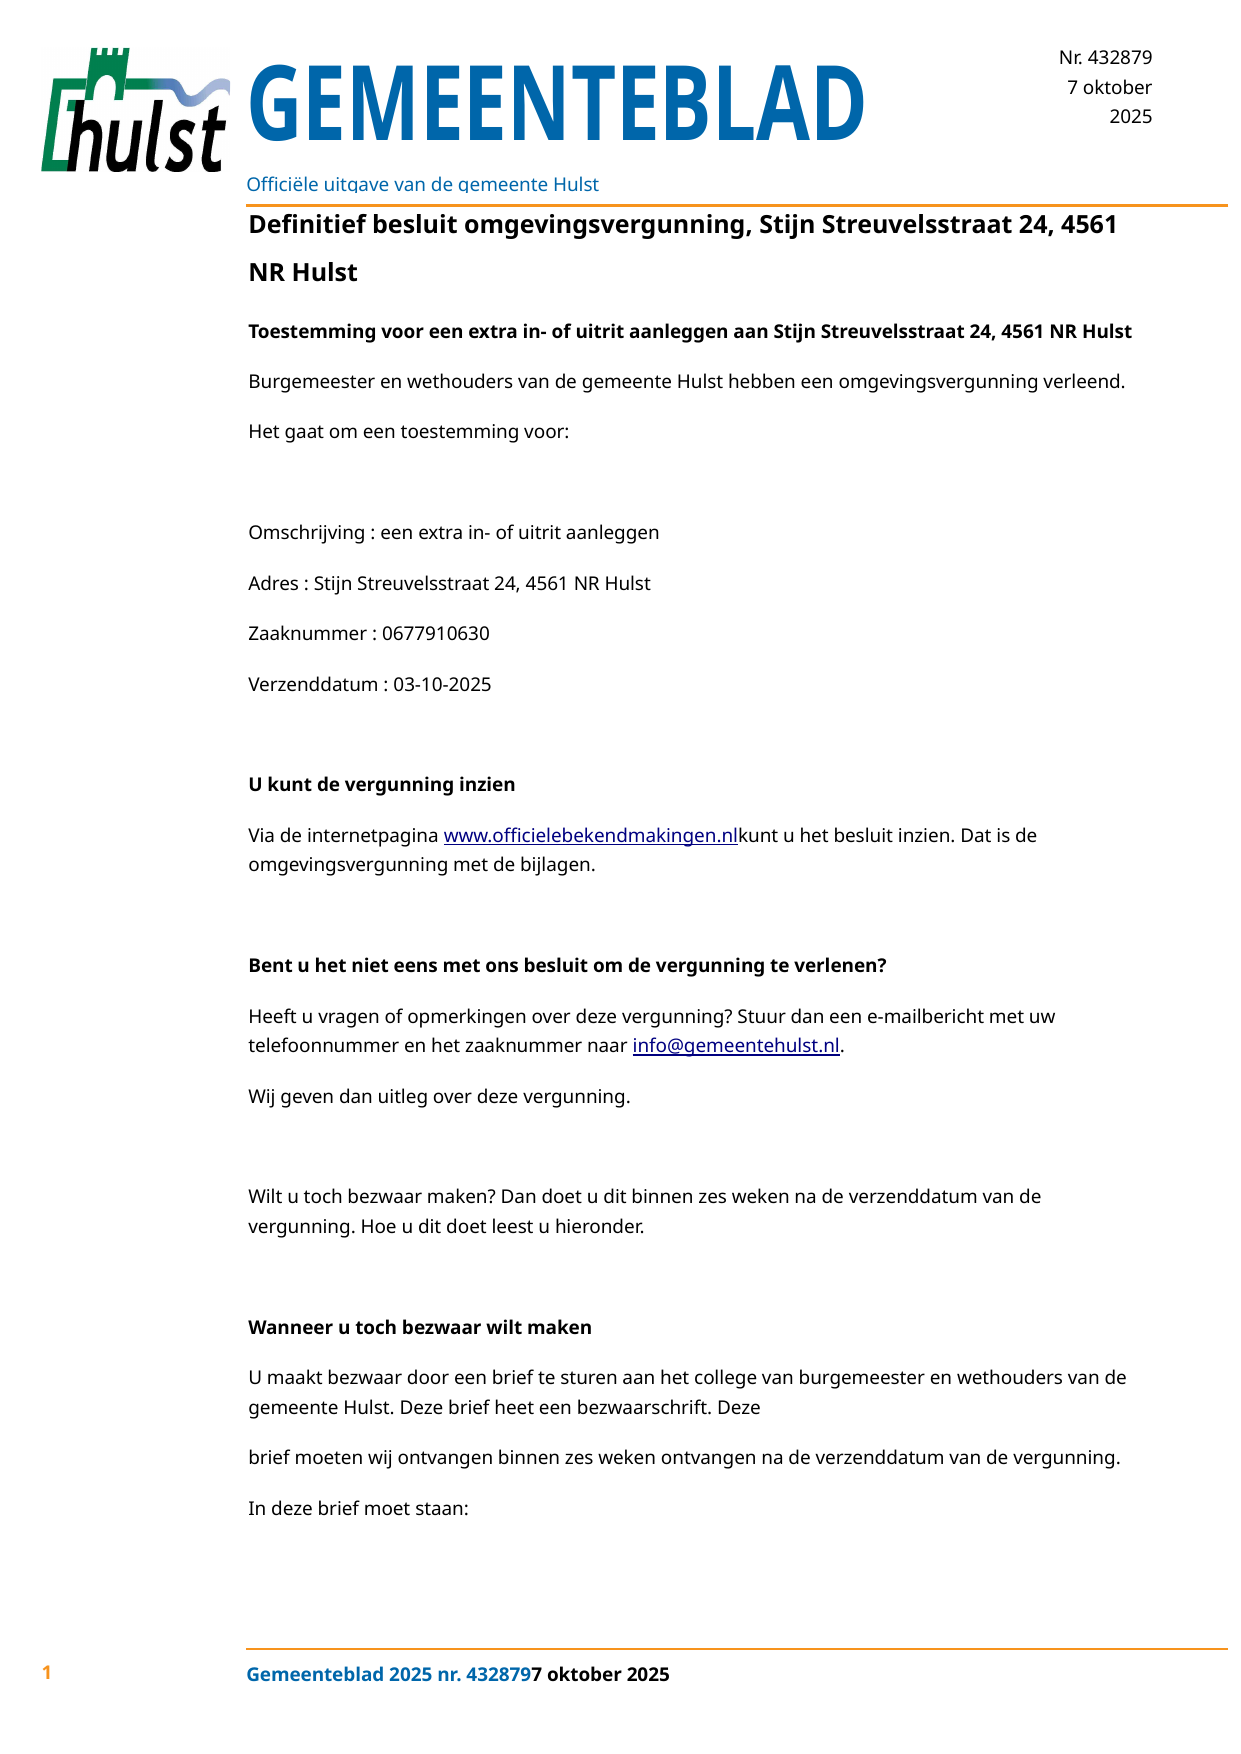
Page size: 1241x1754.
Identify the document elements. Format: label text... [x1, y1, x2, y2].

text In deze brief moet staan: [248, 1495, 1152, 1521]
text Via de internetpagina www.officielebekendmakingen.nlkunt u het besluit inzien. Dat is de omgevingsvergunning met de bijlagen. [248, 822, 1152, 877]
text Adres : Stijn Streuvelsstraat 24, 4561 NR Hulst [248, 570, 1152, 596]
text Het gaat om een toestemming voor: [248, 419, 1152, 444]
text U kunt de vergunning inzien [248, 772, 1152, 797]
picture [41, 47, 231, 172]
text Wilt u toch bezwaar maken? Dan doet u dit binnen zes weken na de verzenddatum van de vergunning. Hoe u dit doet leest u hieronder. [248, 1184, 1152, 1239]
text Heeft u vragen of opmerkingen over deze vergunning? Stuur dan een e-mailbericht met uw telefoonnummer en het zaaknummer naar info@gemeentehulst.nl. [248, 1003, 1152, 1058]
text Wanneer u toch bezwaar wilt maken [248, 1314, 1152, 1340]
text Toestemming voor een extra in- of uitrit aanleggen aan Stijn Streuvelsstraat 24, 4561 NR Hulst [248, 318, 1152, 344]
text U maakt bezwaar door een brief te sturen aan het college van burgemeester en wethouders van de gemeente Hulst. Deze brief heet een bezwaarschrift. Deze [248, 1364, 1152, 1420]
text Definitief besluit omgevingsvergunning, Stijn Streuvelsstraat 24, 4561 NR Hulst [248, 207, 1152, 288]
text Burgemeester en wethouders van de gemeente Hulst hebben een omgevingsvergunning verleend. [248, 368, 1152, 394]
text Zaaknummer : 0677910630 [248, 620, 1152, 646]
text Bent u het niet eens met ons besluit om de vergunning te verlenen? [248, 952, 1152, 978]
text Wij geven dan uitleg over deze vergunning. [248, 1083, 1152, 1109]
text Verzenddatum : 03-10-2025 [248, 671, 1152, 697]
text brief moeten wij ontvangen binnen zes weken ontvangen na de verzenddatum van de vergunning. [248, 1444, 1152, 1470]
text Omschrijving : een extra in- of uitrit aanleggen [248, 519, 1152, 545]
